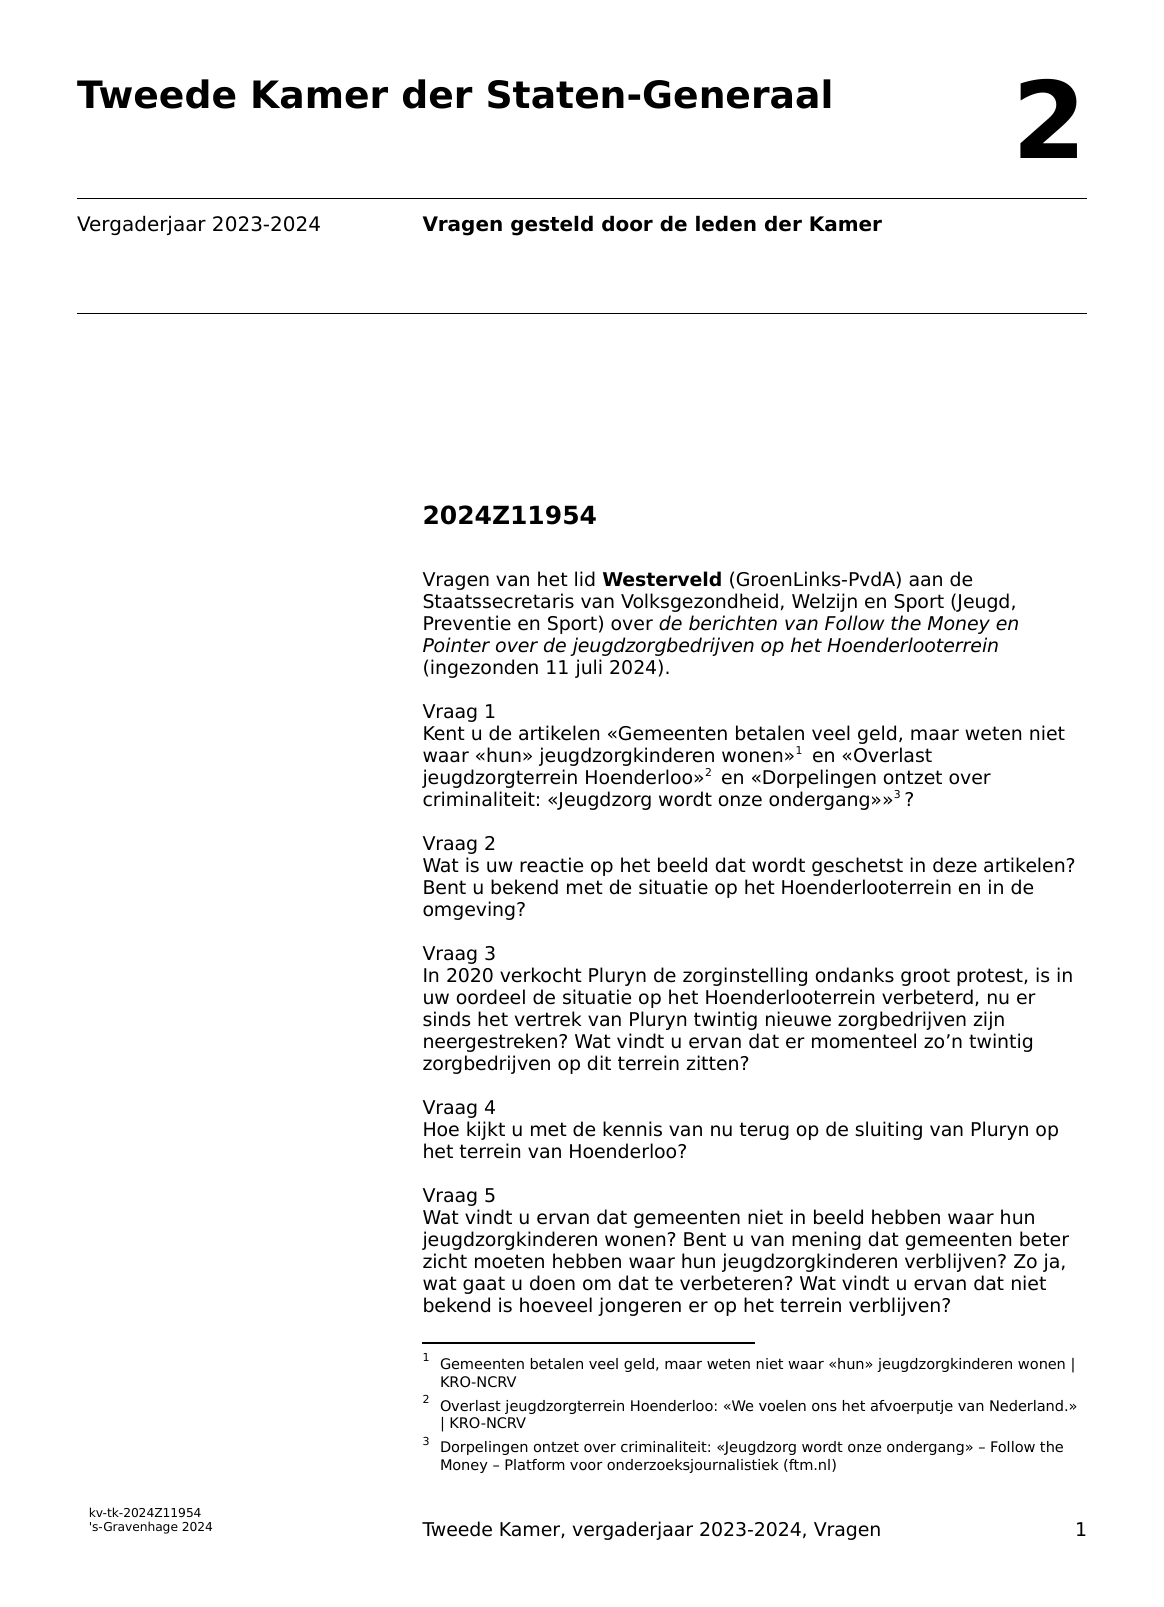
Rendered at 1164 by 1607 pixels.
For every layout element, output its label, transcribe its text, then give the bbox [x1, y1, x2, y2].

text Overlast jeugdzorgterrein Hoenderloo: «We voelen ons het afvoerputje van Nederland.» | KRO-NCRV [422, 1393, 1087, 1432]
text Vraag 1 [422, 701, 1087, 723]
table_header Tweede Kamer der Staten-Generaal [77, 59, 886, 198]
text Vraag 4 [422, 1097, 1087, 1119]
text Vraag 5 [422, 1185, 1087, 1207]
table_cell Vragen gesteld door de leden der Kamer [422, 199, 1087, 313]
text 2024Z11954 [422, 501, 1087, 531]
text Vraag 3 [422, 943, 1087, 965]
text 's-Gravenhage 2024 [88, 1520, 323, 1534]
text Vraag 2 [422, 833, 1087, 855]
text In 2020 verkocht Pluryn de zorginstelling ondanks groot protest, is in uw oordeel de situatie op het Hoenderlooterrein verbeterd, nu er sinds het vertrek van Pluryn twintig nieuwe zorgbedrijven zijn neergestreken? Wat vindt u ervan dat er momenteel zo’n twintig zorgbedrijven op dit terrein zitten? [422, 965, 1087, 1075]
table_cell Vergaderjaar 2023-2024 [77, 199, 422, 313]
text kv-tk-2024Z11954 [88, 1506, 323, 1520]
text Dorpelingen ontzet over criminaliteit: «Jeugdzorg wordt onze ondergang» – Follow the Money – Platform voor onderzoeksjournalistiek (ftm.nl) [422, 1435, 1087, 1474]
text Gemeenten betalen veel geld, maar weten niet waar «hun» jeugdzorgkinderen wonen | KRO-NCRV [422, 1352, 1087, 1391]
text Kent u de artikelen «Gemeenten betalen veel geld, maar weten niet waar «hun» jeugdzorgkinderen wonen» en «Overlast jeugdzorgterrein Hoenderloo» en «Dorpelingen ontzet over criminaliteit: «Jeugdzorg wordt onze ondergang»»? [422, 723, 1087, 811]
table_header 2 [886, 59, 1087, 198]
text Wat is uw reactie op het beeld dat wordt geschetst in deze artikelen? Bent u bekend met de situatie op het Hoenderlooterrein en in de omgeving? [422, 855, 1087, 921]
text Hoe kijkt u met de kennis van nu terug op de sluiting van Pluryn op het terrein van Hoenderloo? [422, 1119, 1087, 1163]
text Wat vindt u ervan dat gemeenten niet in beeld hebben waar hun jeugdzorgkinderen wonen? Bent u van mening dat gemeenten beter zicht moeten hebben waar hun jeugdzorgkinderen verblijven? Zo ja, wat gaat u doen om dat te verbeteren? Wat vindt u ervan dat niet bekend is hoeveel jongeren er op het terrein verblijven? [422, 1207, 1087, 1317]
text Vragen van het lid Westerveld (GroenLinks-PvdA) aan de Staatssecretaris van Volksgezondheid, Welzijn en Sport (Jeugd, Preventie en Sport) over de berichten van Follow the Money en Pointer over de jeugdzorgbedrijven op het Hoenderlooterrein (ingezonden 11 juli 2024). [422, 569, 1087, 679]
